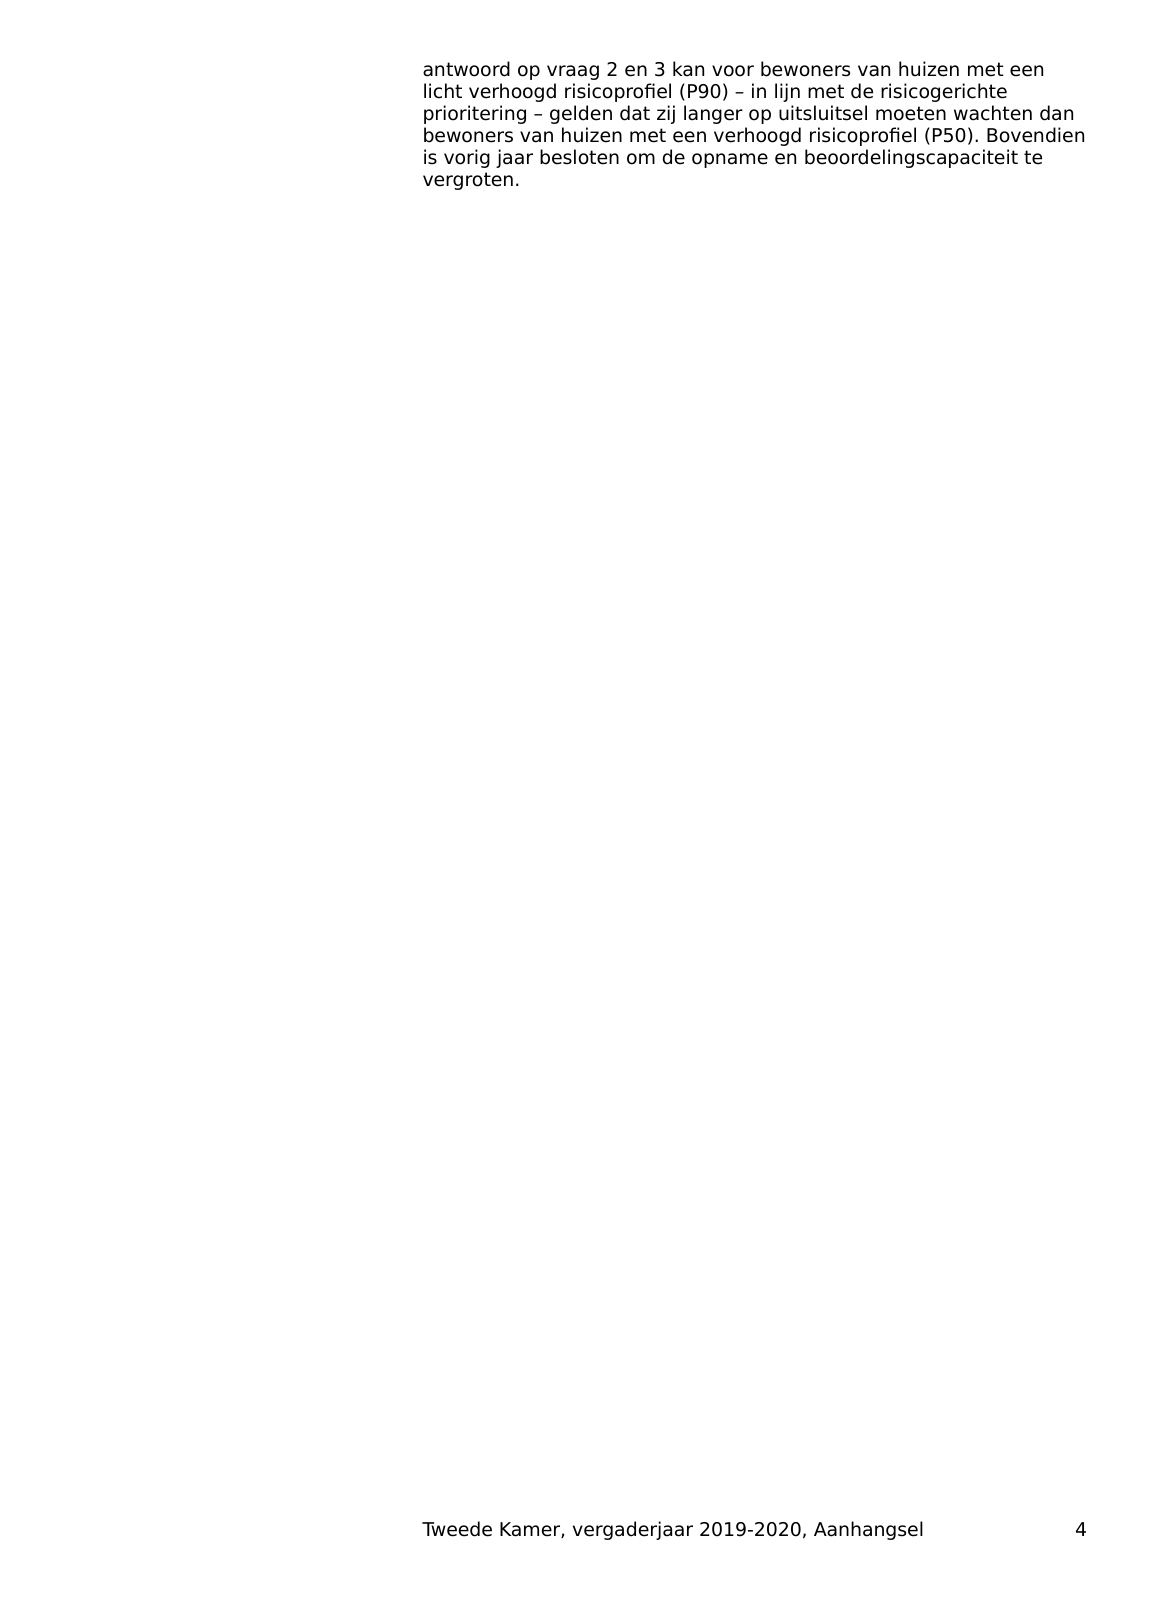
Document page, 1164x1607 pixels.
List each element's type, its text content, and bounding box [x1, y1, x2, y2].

text antwoord op vraag 2 en 3 kan voor bewoners van huizen met een licht verhoogd risicoprofiel (P90) – in lijn met de risicogerichte prioritering – gelden dat zij langer op uitsluitsel moeten wachten dan bewoners van huizen met een verhoogd risicoprofiel (P50). Bovendien is vorig jaar besloten om de opname en beoordelingscapaciteit te vergroten. [422, 59, 1087, 191]
